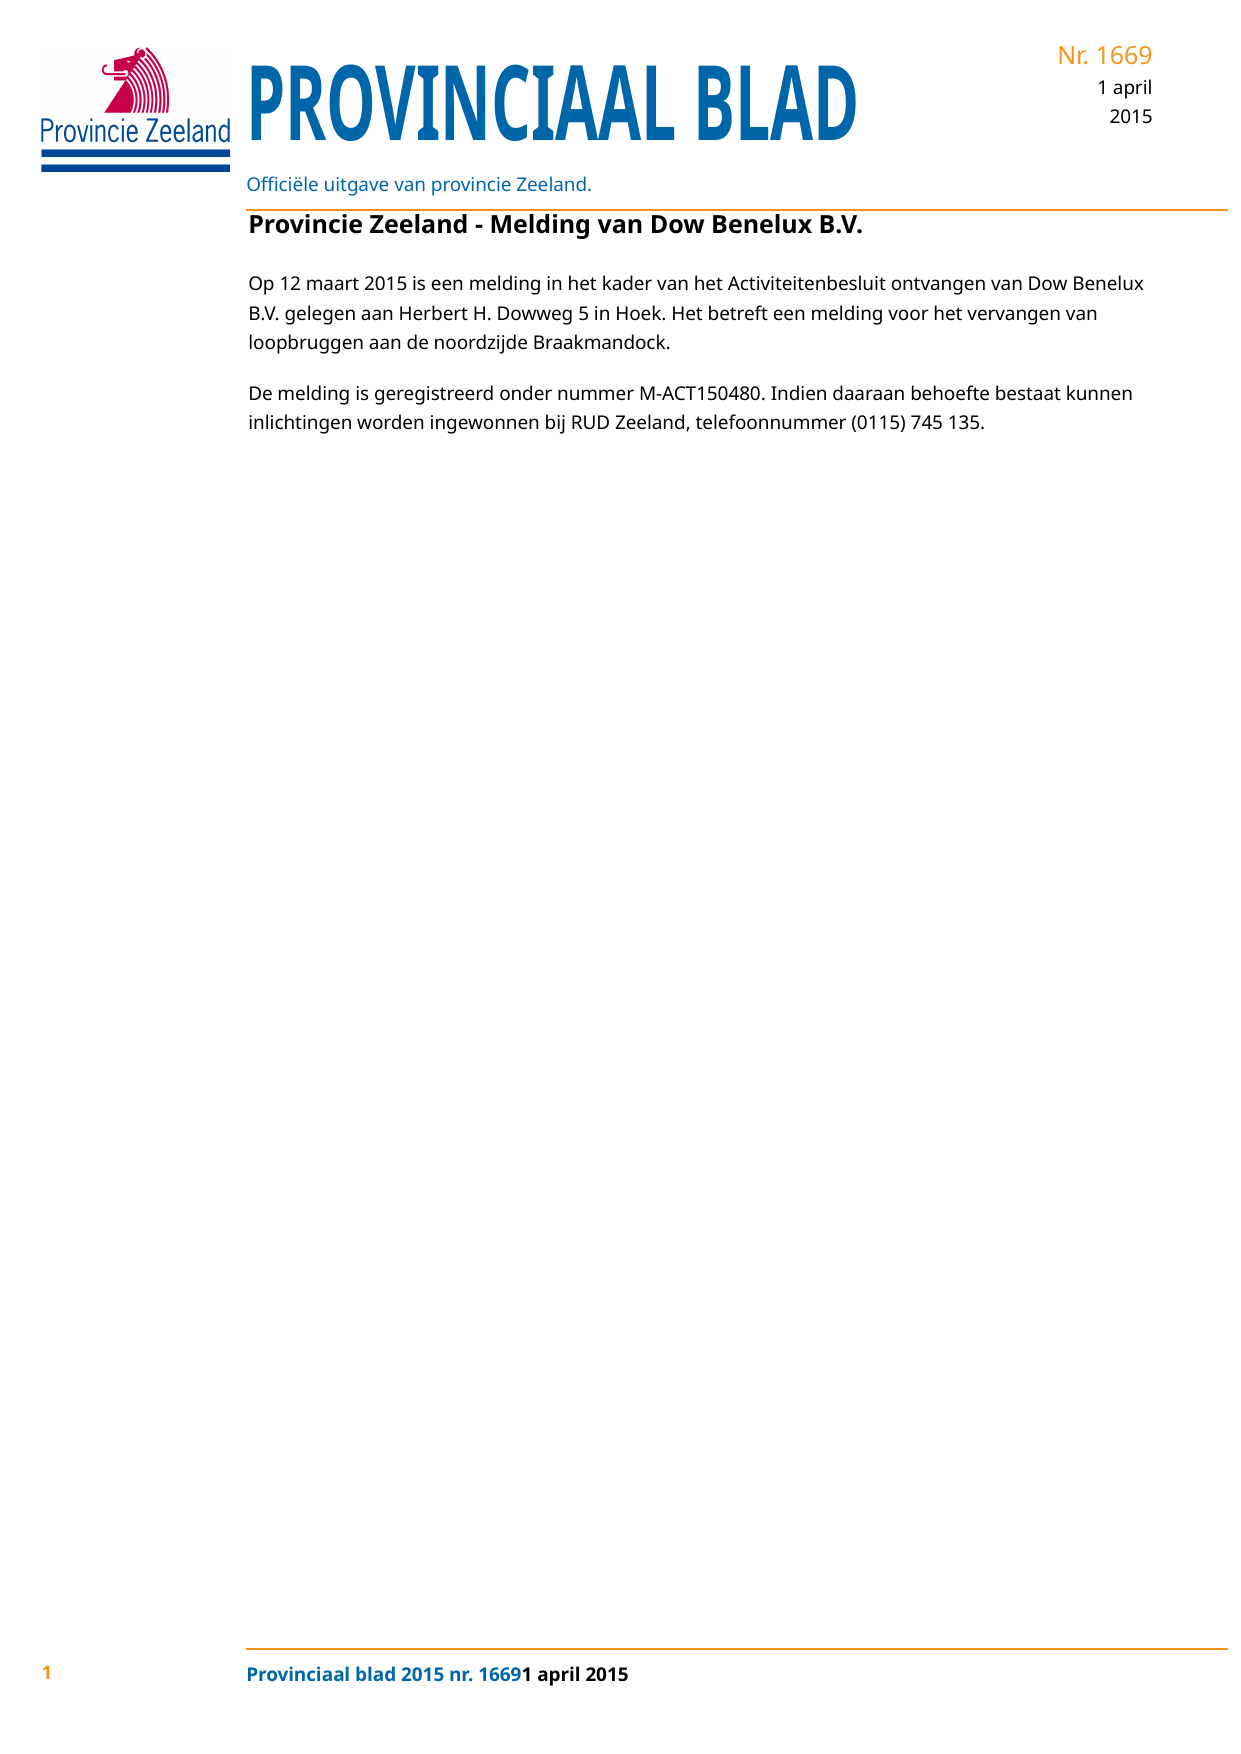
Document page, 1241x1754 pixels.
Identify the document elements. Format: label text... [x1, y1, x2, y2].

text Provincie Zeeland - Melding van Dow Benelux B.V. [248, 211, 1152, 241]
picture [41, 47, 231, 172]
text Op 12 maart 2015 is een melding in het kader van het Activiteitenbesluit ontvangen van Dow Benelux B.V. gelegen aan Herbert H. Dowweg 5 in Hoek. Het betreft een melding voor het vervangen van loopbruggen aan de noordzijde Braakmandock. [248, 270, 1152, 355]
text De melding is geregistreerd onder nummer M-ACT150480. Indien daaraan behoefte bestaat kunnen inlichtingen worden ingewonnen bij RUD Zeeland, telefoonnummer (0115) 745 135. [248, 380, 1152, 435]
